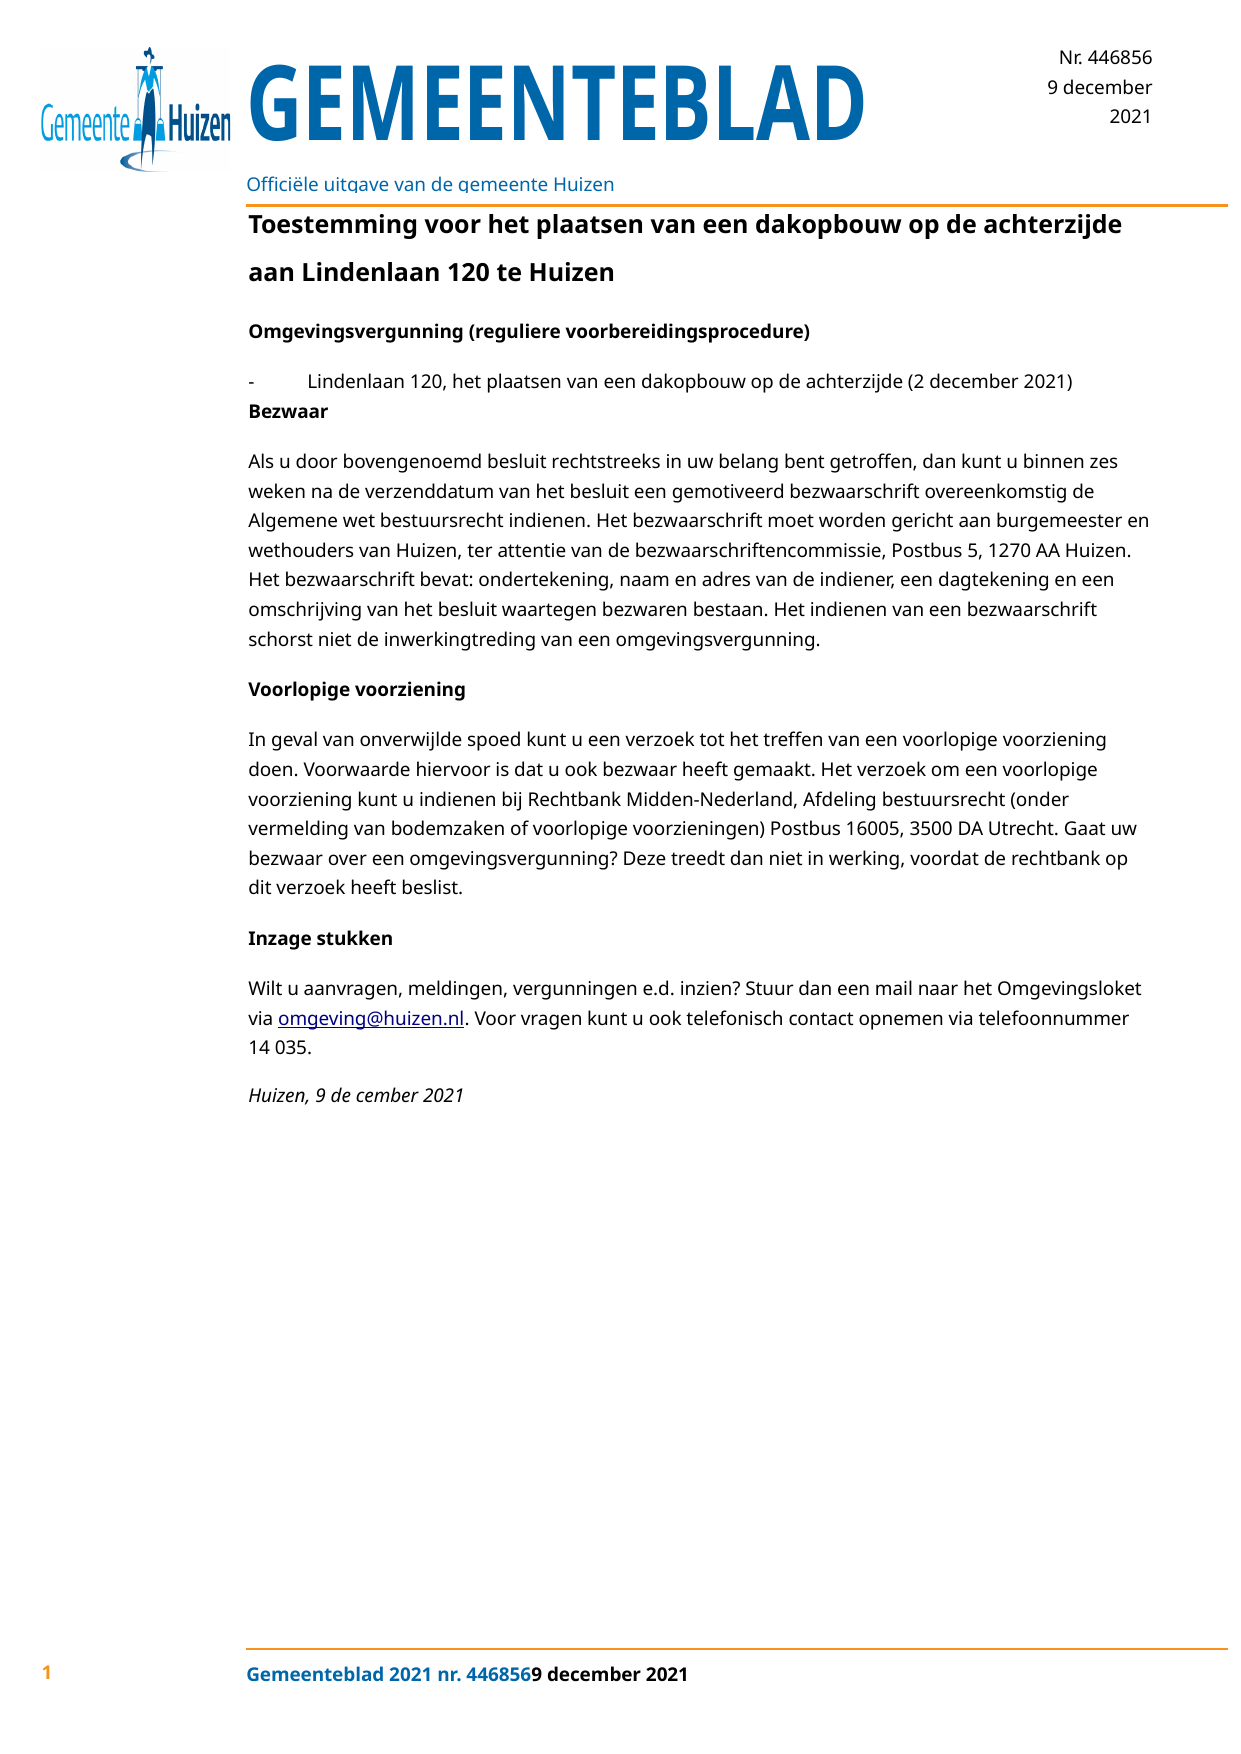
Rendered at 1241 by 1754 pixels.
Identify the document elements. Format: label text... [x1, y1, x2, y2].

list Lindenlaan 120, het plaatsen van een dakopbouw op de achterzijde (2 december 2021) [248, 368, 1152, 394]
text Omgevingsvergunning (reguliere voorbereidingsprocedure) [248, 318, 1152, 344]
text Voorlopige voorziening [248, 676, 1152, 702]
text Bezwaar [248, 398, 1152, 424]
picture [41, 47, 231, 172]
text Wilt u aanvragen, meldingen, vergunningen e.d. inzien? Stuur dan een mail naar het Omgevingsloket via omgeving@huizen.nl. Voor vragen kunt u ook telefonisch contact opnemen via telefoonnummer 14 035. [248, 975, 1152, 1060]
text In geval van onverwijlde spoed kunt u een verzoek tot het treffen van een voorlopige voorziening doen. Voorwaarde hiervoor is dat u ook bezwaar heeft gemaakt. Het verzoek om een voorlopige voorziening kunt u indienen bij Rechtbank Midden-Nederland, Afdeling bestuursrecht (onder vermelding van bodemzaken of voorlopige voorzieningen) Postbus 16005, 3500 DA Utrecht. Gaat uw bezwaar over een omgevingsvergunning? Deze treedt dan niet in werking, voordat de rechtbank op dit verzoek heeft beslist. [248, 727, 1152, 900]
text Huizen, 9 de cember 2021 [248, 1082, 1152, 1108]
text Als u door bovengenoemd besluit rechtstreeks in uw belang bent getroffen, dan kunt u binnen zes weken na de verzenddatum van het besluit een gemotiveerd bezwaarschrift overeenkomstig de Algemene wet bestuursrecht indienen. Het bezwaarschrift moet worden gericht aan burgemeester en wethouders van Huizen, ter attentie van de bezwaarschriftencommissie, Postbus 5, 1270 AA Huizen. Het bezwaarschrift bevat: ondertekening, naam en adres van de indiener, een dagtekening en een omschrijving van het besluit waartegen bezwaren bestaan. Het indienen van een bezwaarschrift schorst niet de inwerkingtreding van een omgevingsvergunning. [248, 448, 1152, 652]
text Inzage stukken [248, 925, 1152, 951]
text Toestemming voor het plaatsen van een dakopbouw op de achterzijde aan Lindenlaan 120 te Huizen [248, 207, 1152, 288]
